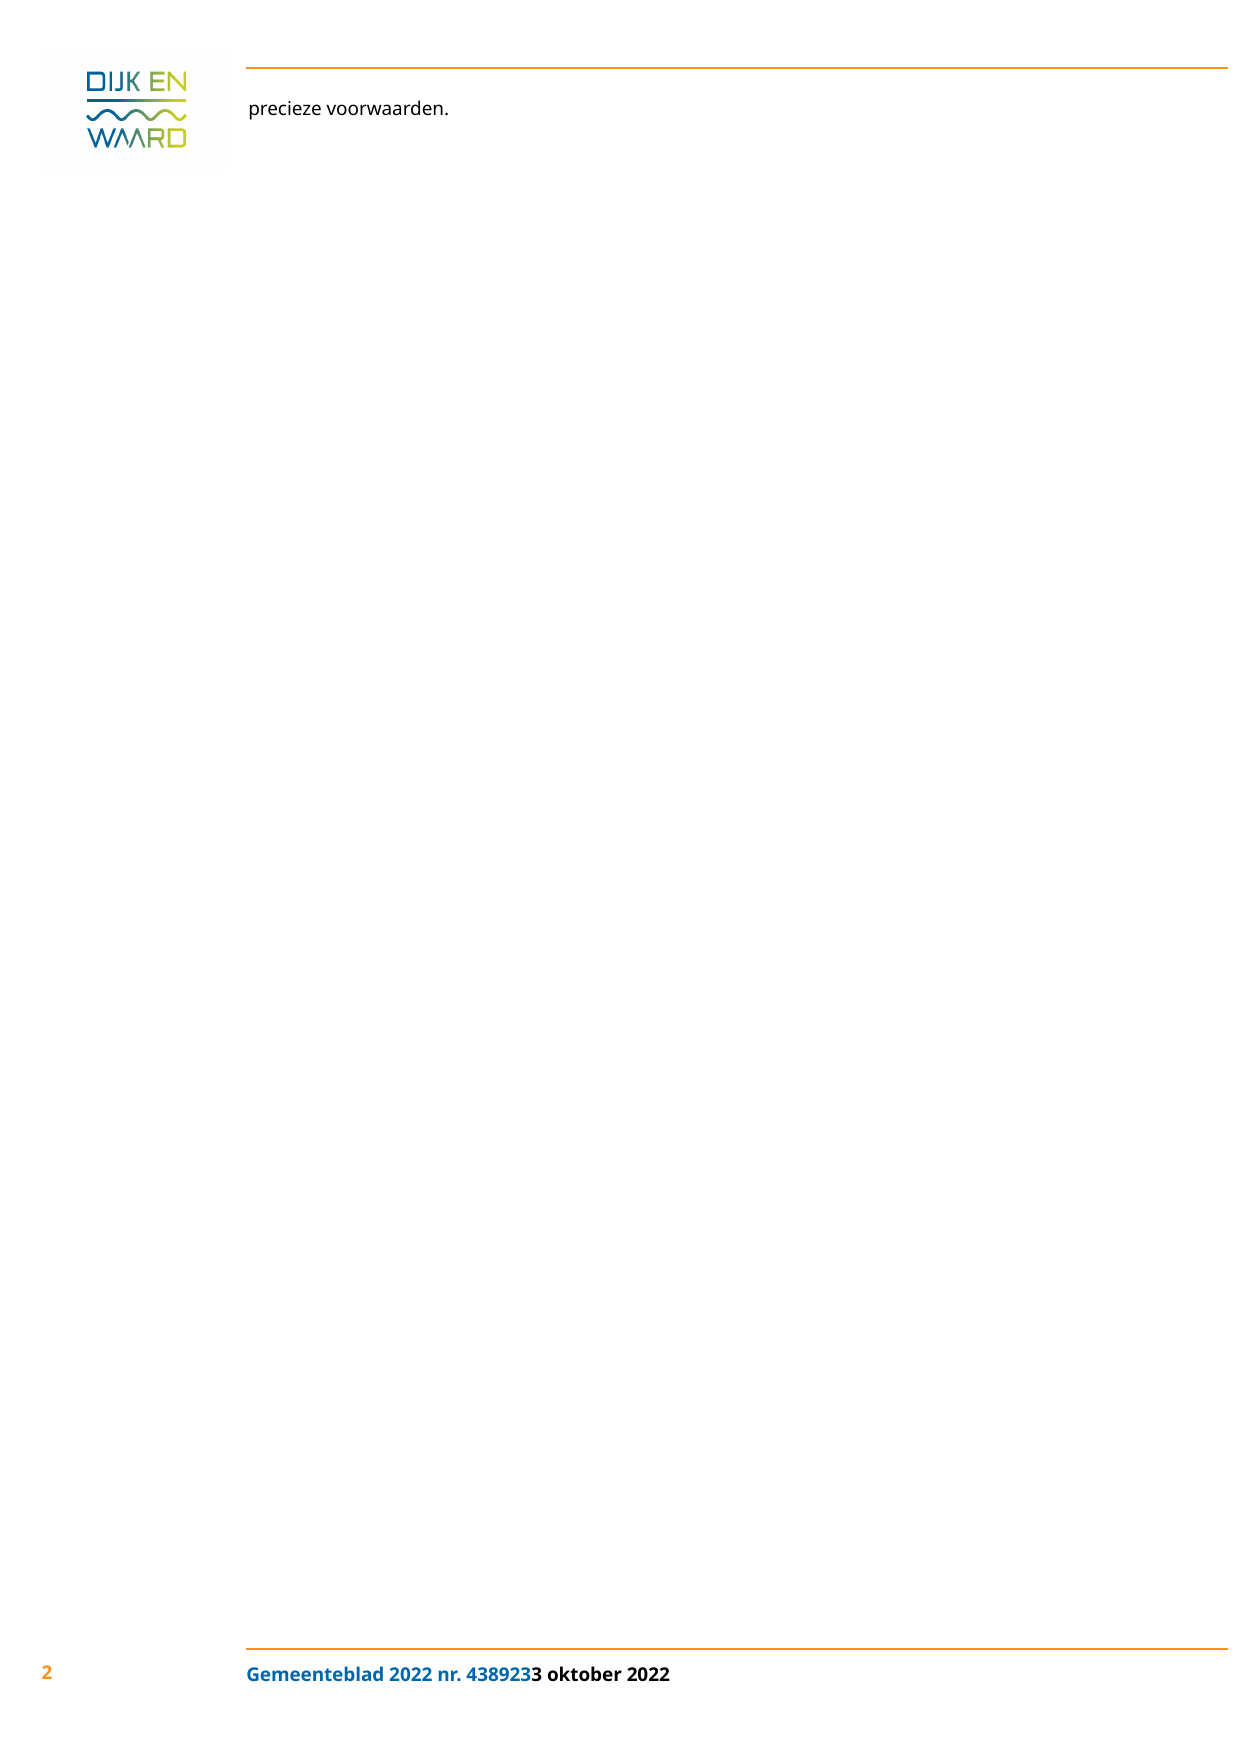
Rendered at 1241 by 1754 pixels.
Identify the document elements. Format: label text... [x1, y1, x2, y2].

text precieze voorwaarden. [248, 95, 1152, 121]
picture [41, 47, 231, 172]
